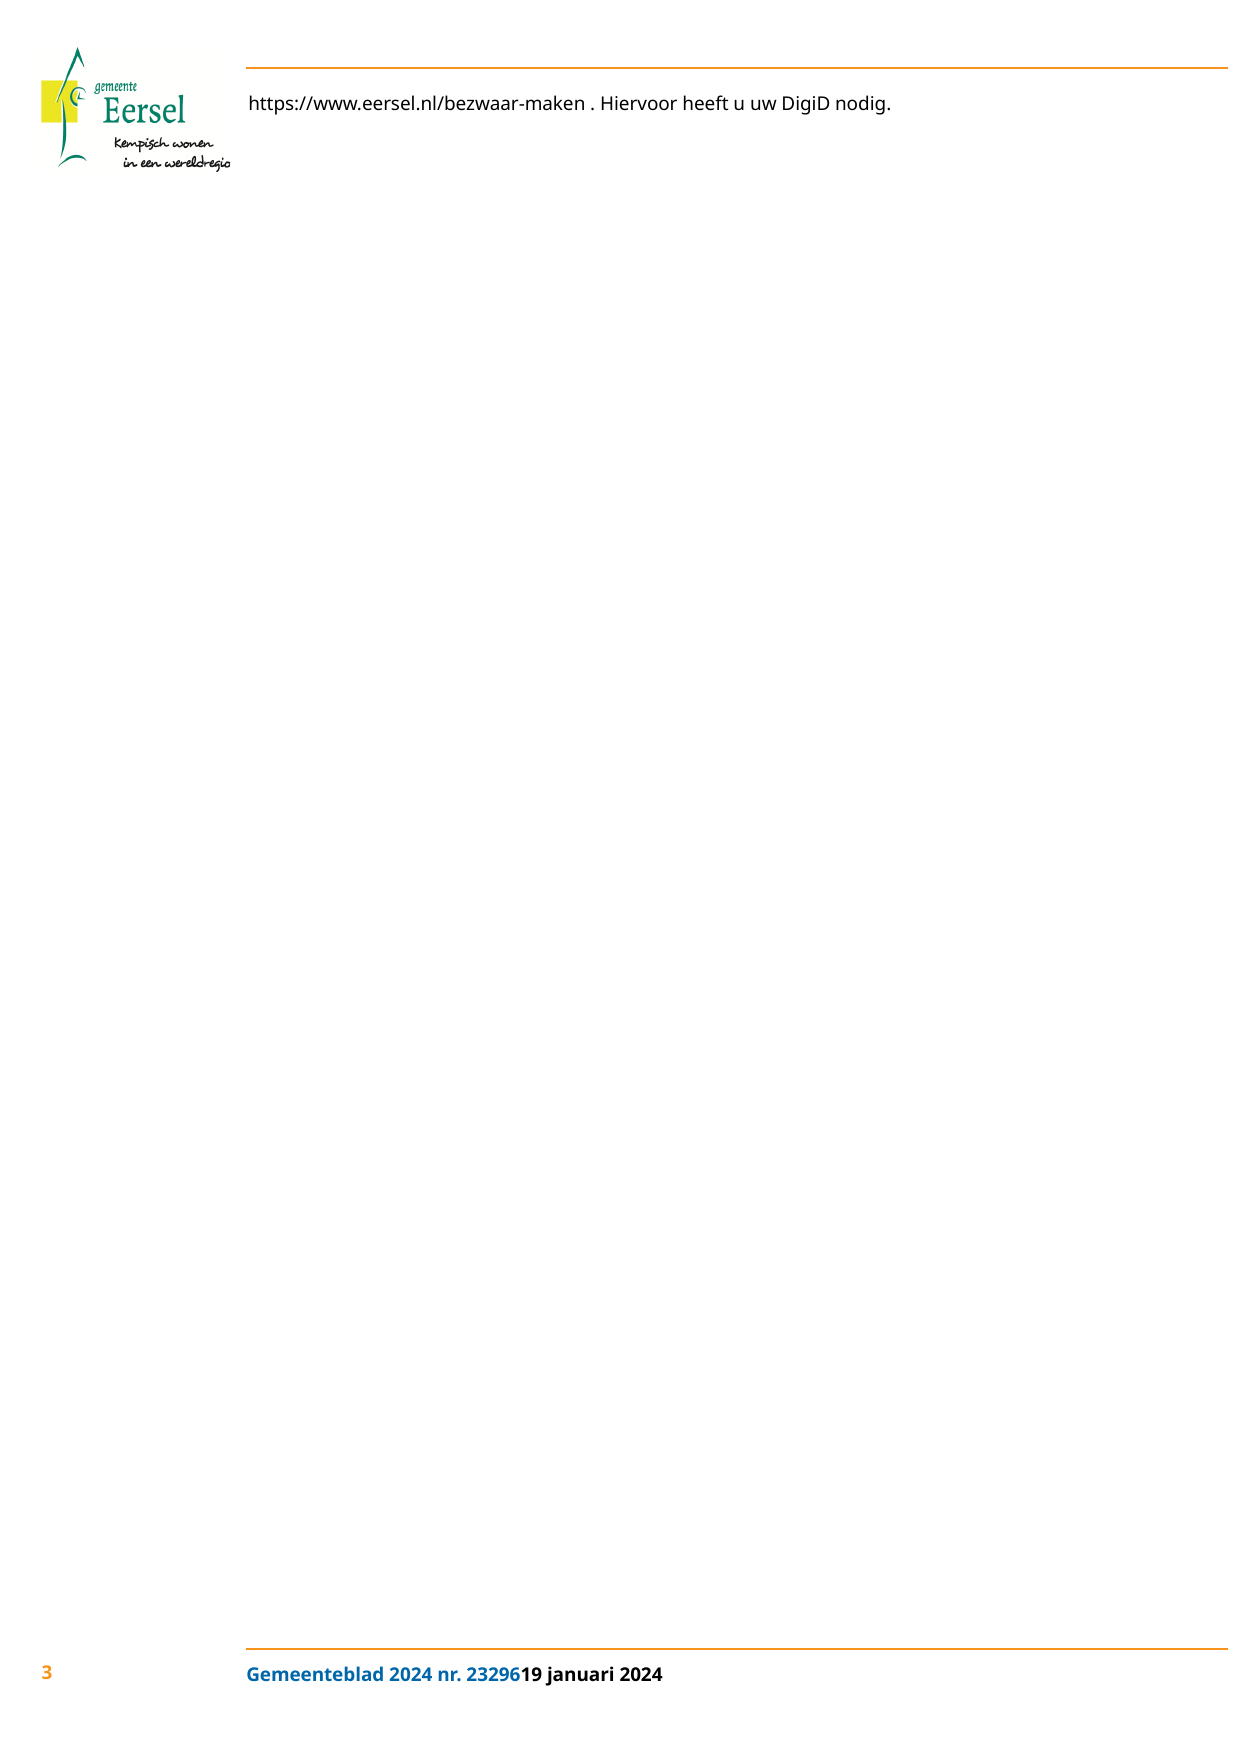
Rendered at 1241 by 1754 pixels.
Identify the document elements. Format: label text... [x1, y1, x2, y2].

text https://www.eersel.nl/bezwaar-maken . Hiervoor heeft u uw DigiD nodig. [248, 95, 1152, 114]
picture [41, 47, 231, 172]
